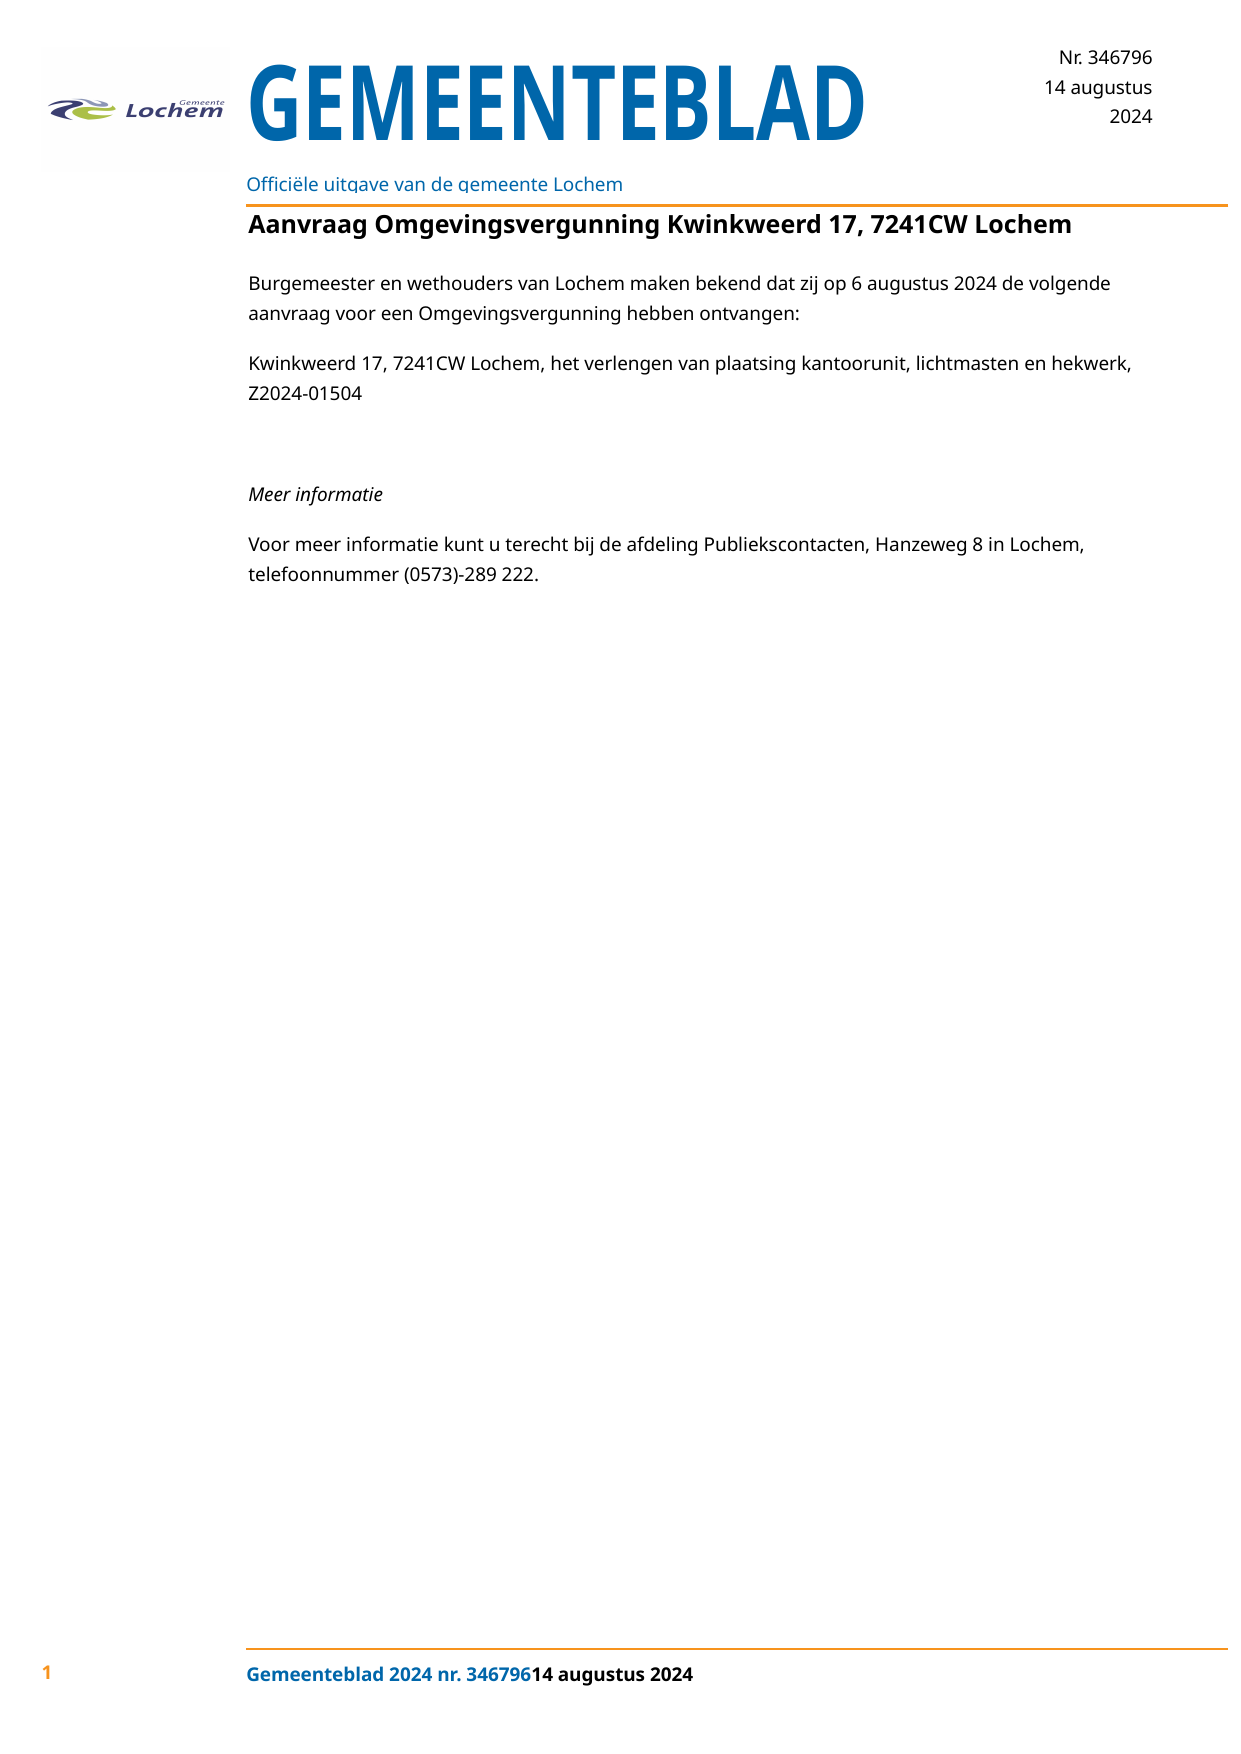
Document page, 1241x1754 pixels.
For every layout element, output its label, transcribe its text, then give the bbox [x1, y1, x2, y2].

text Kwinkweerd 17, 7241CW Lochem, het verlengen van plaatsing kantoorunit, lichtmasten en hekwerk, Z2024-01504 [248, 350, 1152, 406]
text Aanvraag Omgevingsvergunning Kwinkweerd 17, 7241CW Lochem [248, 207, 1152, 241]
text Burgemeester en wethouders van Lochem maken bekend dat zij op 6 augustus 2024 de volgende aanvraag voor een Omgevingsvergunning hebben ontvangen: [248, 270, 1152, 326]
picture [41, 47, 231, 172]
text Meer informatie [248, 481, 1152, 506]
text Voor meer informatie kunt u terecht bij de afdeling Publiekscontacten, Hanzeweg 8 in Lochem, telefoonnummer (0573)-289 222. [248, 531, 1152, 586]
